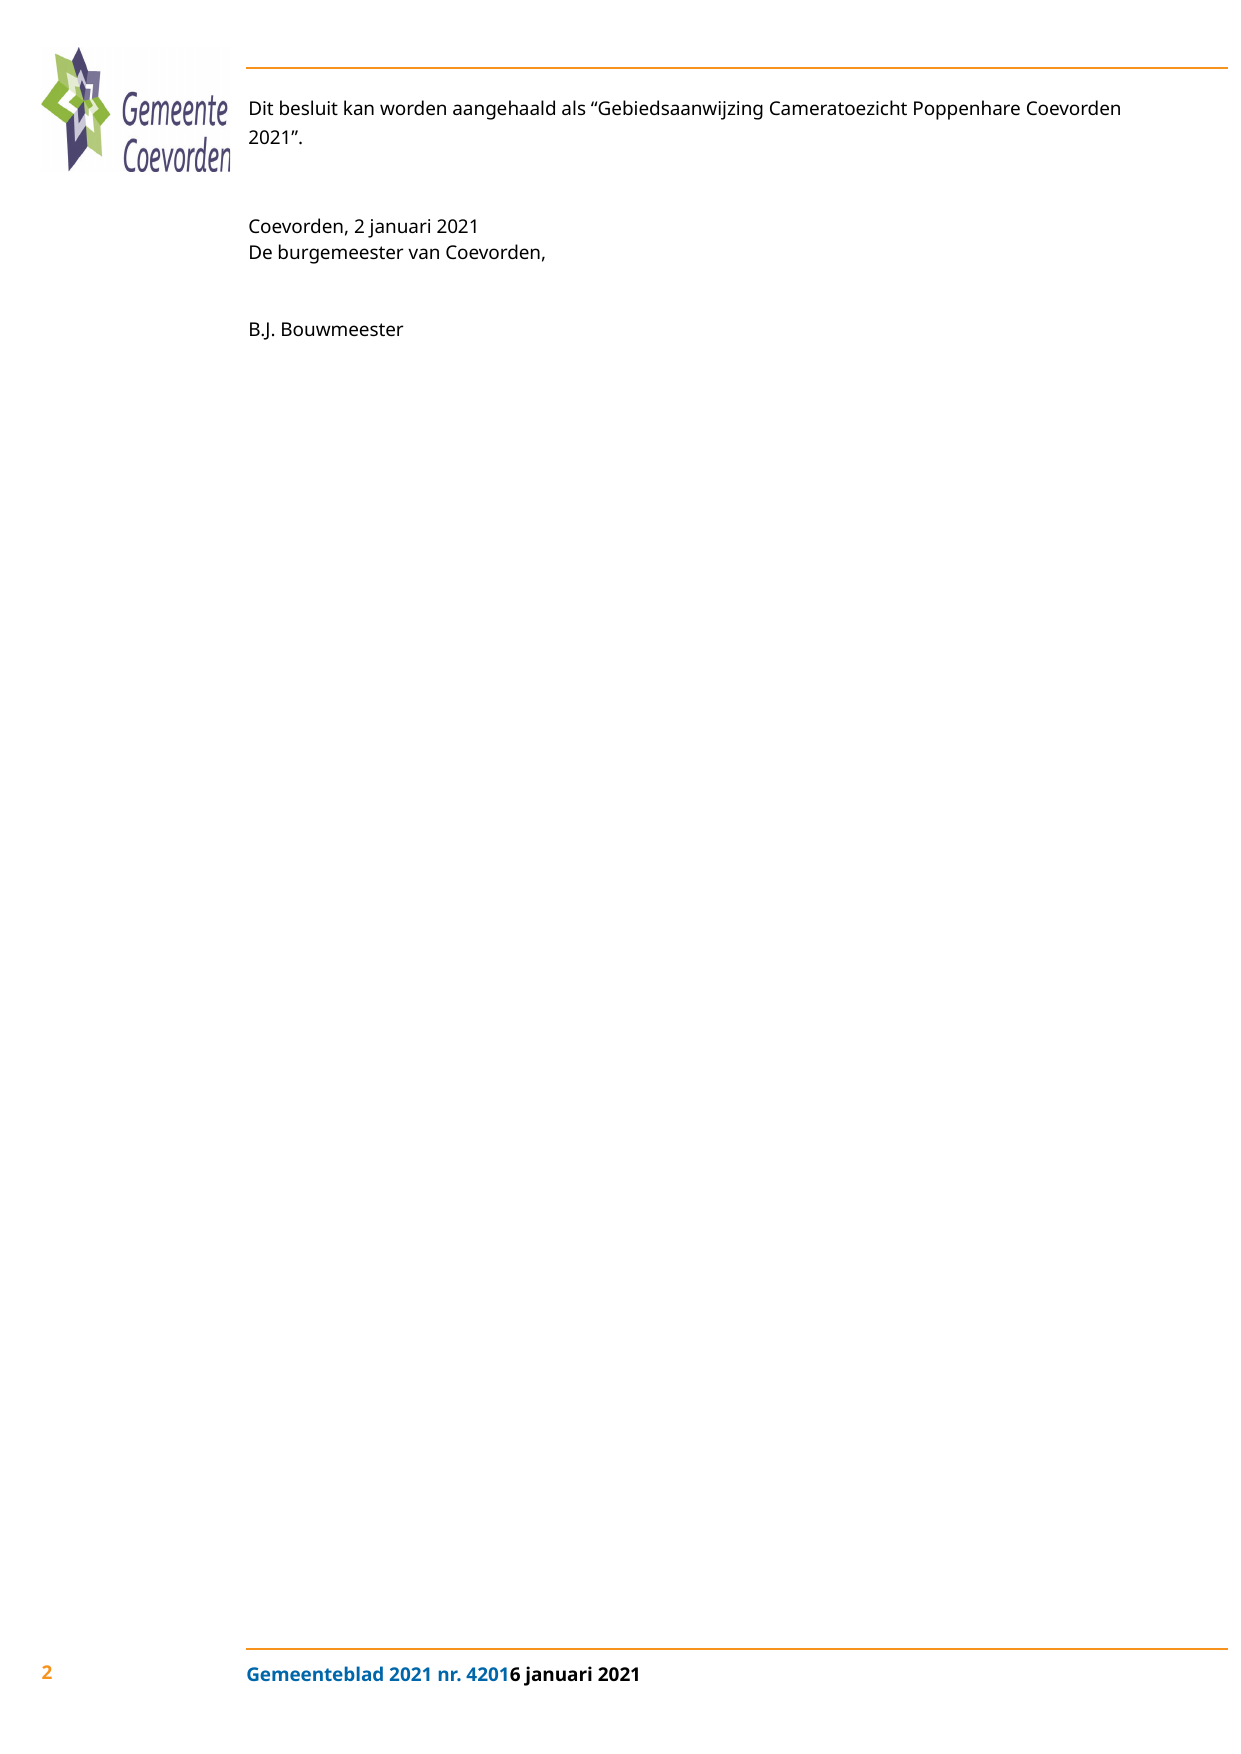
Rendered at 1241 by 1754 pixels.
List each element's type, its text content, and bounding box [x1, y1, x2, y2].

text B.J. Bouwmeester [248, 316, 1152, 342]
picture [41, 47, 231, 172]
text Coevorden, 2 januari 2021 [248, 213, 1152, 239]
text De burgemeester van Coevorden, [248, 239, 1152, 264]
text Dit besluit kan worden aangehaald als “Gebiedsaanwijzing Cameratoezicht Poppenhare Coevorden 2021”. [248, 95, 1152, 150]
